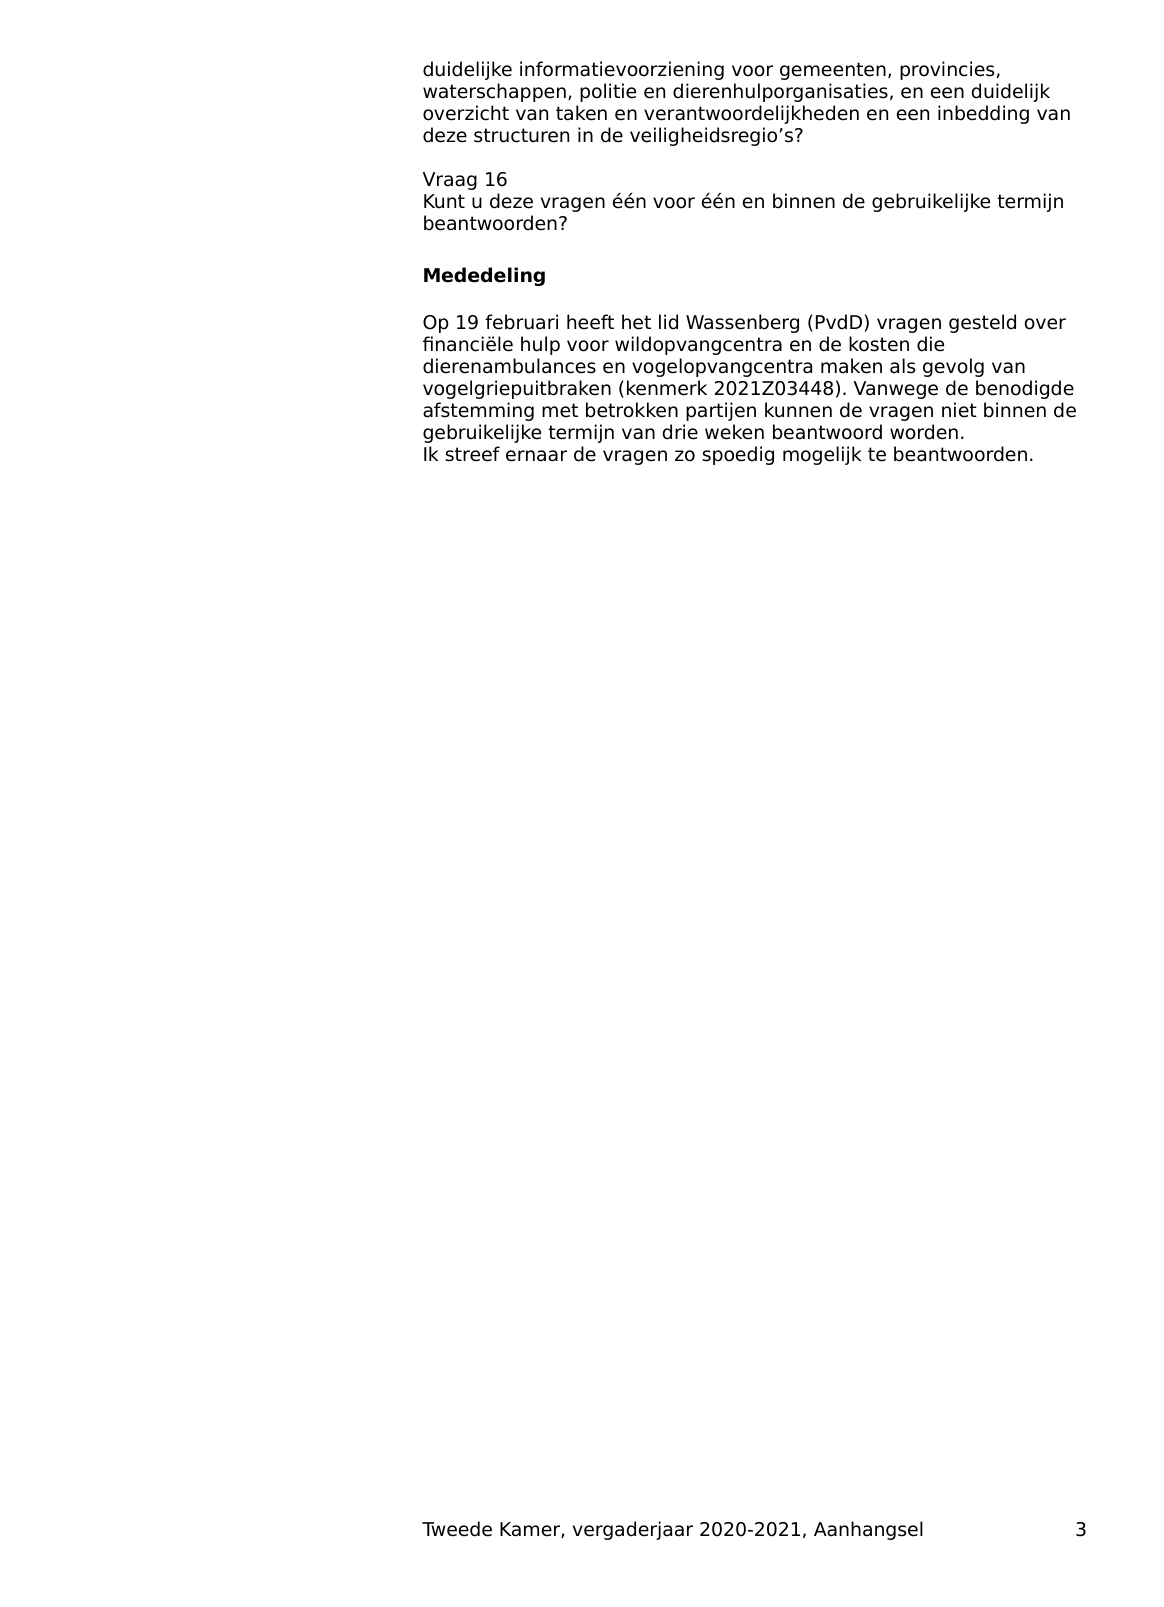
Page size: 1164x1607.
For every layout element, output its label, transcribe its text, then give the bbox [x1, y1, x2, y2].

text duidelijke informatievoorziening voor gemeenten, provincies, waterschappen, politie en dierenhulporganisaties, en een duidelijk overzicht van taken en verantwoordelijkheden en een inbedding van deze structuren in de veiligheidsregio’s? [422, 59, 1087, 147]
text Op 19 februari heeft het lid Wassenberg (PvdD) vragen gesteld over financiële hulp voor wildopvangcentra en de kosten die dierenambulances en vogelopvangcentra maken als gevolg van vogelgriepuitbraken (kenmerk 2021Z03448). Vanwege de benodigde afstemming met betrokken partijen kunnen de vragen niet binnen de gebruikelijke termijn van drie weken beantwoord worden. [422, 312, 1087, 444]
text Ik streef ernaar de vragen zo spoedig mogelijk te beantwoorden. [422, 444, 1087, 466]
text Kunt u deze vragen één voor één en binnen de gebruikelijke termijn beantwoorden? [422, 191, 1087, 235]
subtitle Mededeling [422, 265, 1087, 287]
text Vraag 16 [422, 169, 1087, 191]
